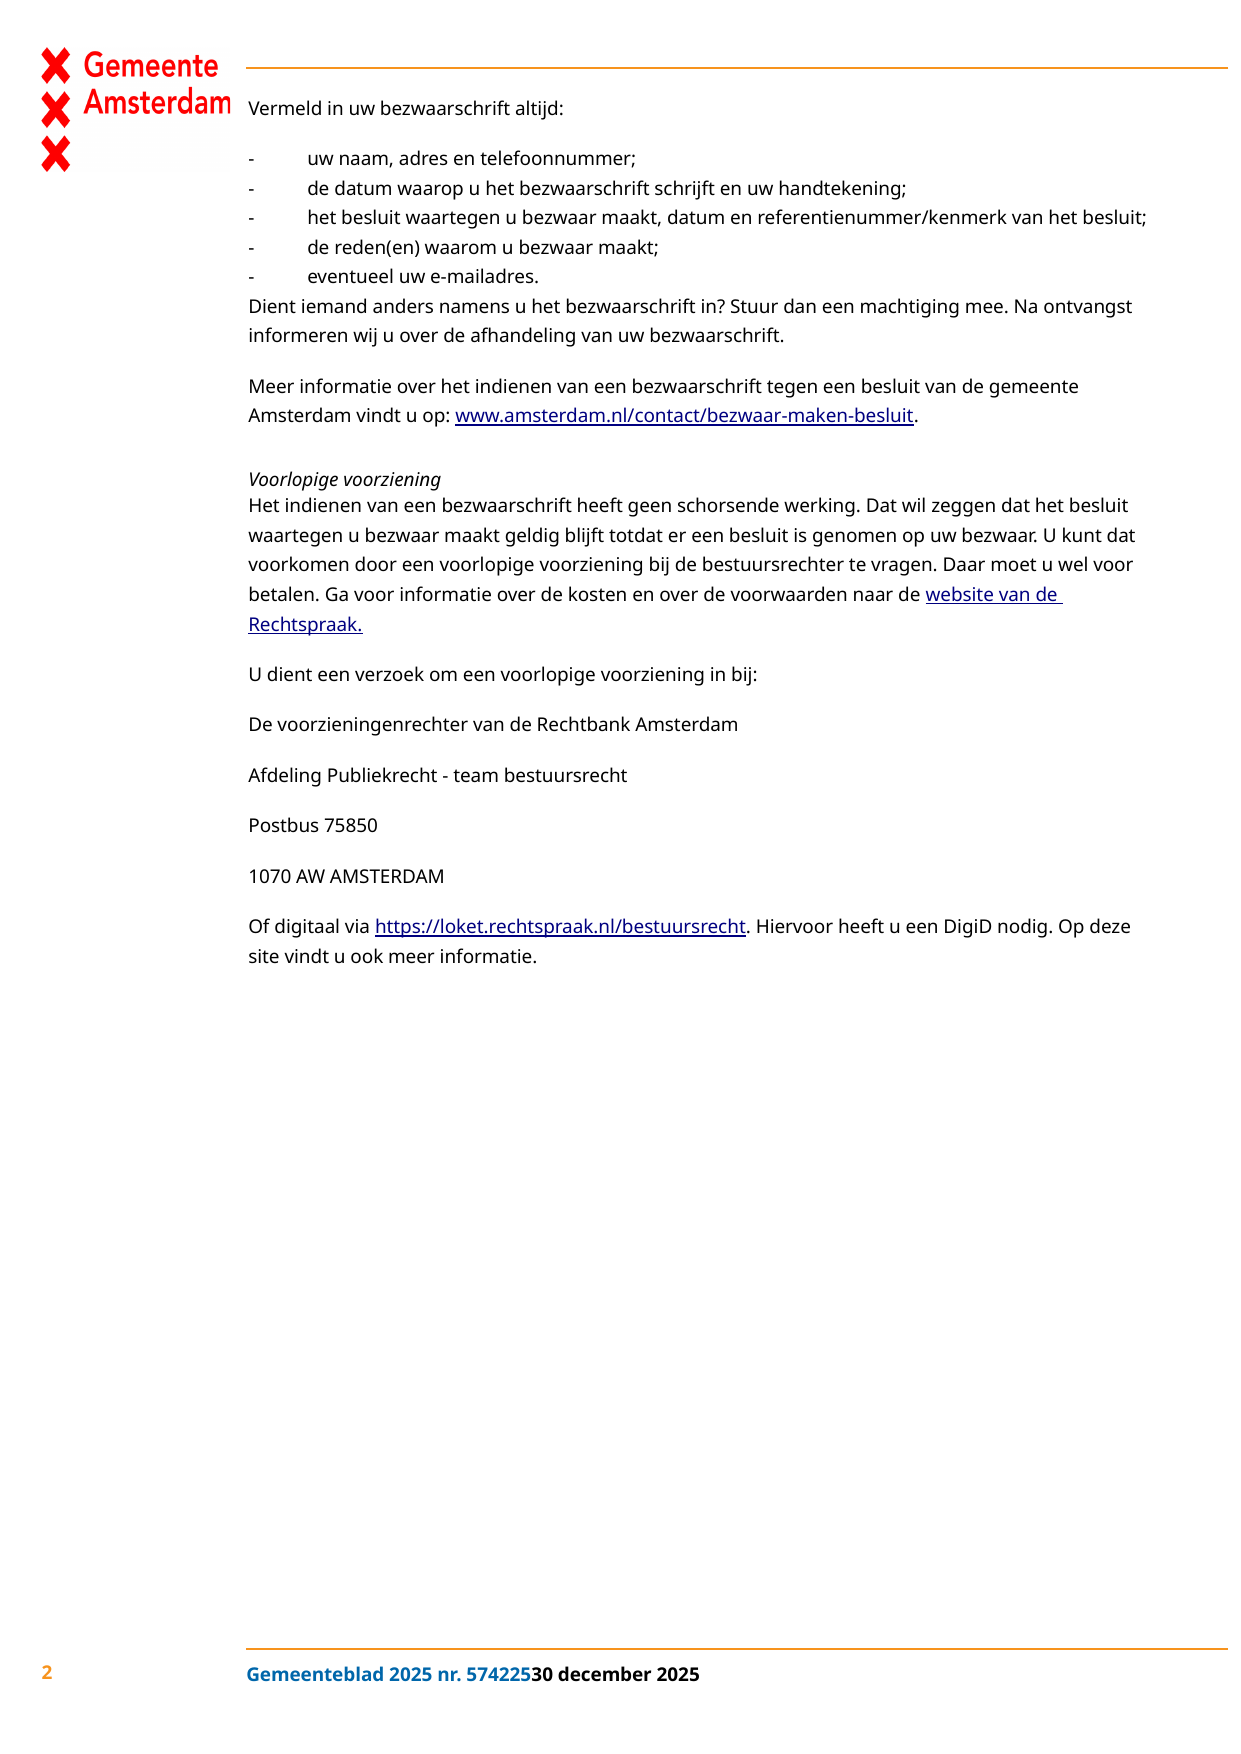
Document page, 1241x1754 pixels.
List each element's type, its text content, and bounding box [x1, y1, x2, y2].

text 1070 AW AMSTERDAM [248, 863, 1152, 888]
text Afdeling Publiekrecht - team bestuursrecht [248, 762, 1152, 788]
picture [41, 47, 231, 172]
list de reden(en) waarom u bezwaar maakt; [248, 234, 1152, 260]
text Het indienen van een bezwaarschrift heeft geen schorsende werking. Dat wil zeggen dat het besluit waartegen u bezwaar maakt geldig blijft totdat er een besluit is genomen op uw bezwaar. U kunt dat voorkomen door een voorlopige voorziening bij de bestuursrechter te vragen. Daar moet u wel voor betalen. Ga voor informatie over de kosten en over de voorwaarden naar de website van de Rechtspraak. [248, 492, 1152, 636]
text Vermeld in uw bezwaarschrift altijd: [248, 95, 1152, 121]
text Postbus 75850 [248, 812, 1152, 838]
text De voorzieningenrechter van de Rechtbank Amsterdam [248, 712, 1152, 737]
text Meer informatie over het indienen van een bezwaarschrift tegen een besluit van de gemeente Amsterdam vindt u op: www.amsterdam.nl/contact/bezwaar-maken-besluit. [248, 373, 1152, 428]
text Dient iemand anders namens u het bezwaarschrift in? Stuur dan een machtiging mee. Na ontvangst informeren wij u over de afhandeling van uw bezwaarschrift. [248, 293, 1152, 348]
list het besluit waartegen u bezwaar maakt, datum en referentienummer/kenmerk van het besluit; [248, 204, 1152, 230]
list eventueel uw e-mailadres. [248, 263, 1152, 289]
text U dient een verzoek om een voorlopige voorziening in bij: [248, 661, 1152, 687]
text Of digitaal via https://loket.rechtspraak.nl/bestuursrecht. Hiervoor heeft u een DigiD nodig. Op deze site vindt u ook meer informatie. [248, 913, 1152, 968]
list uw naam, adres en telefoonnummer; [248, 145, 1152, 171]
text Voorlopige voorziening [248, 467, 1152, 492]
list de datum waarop u het bezwaarschrift schrijft en uw handtekening; [248, 175, 1152, 201]
